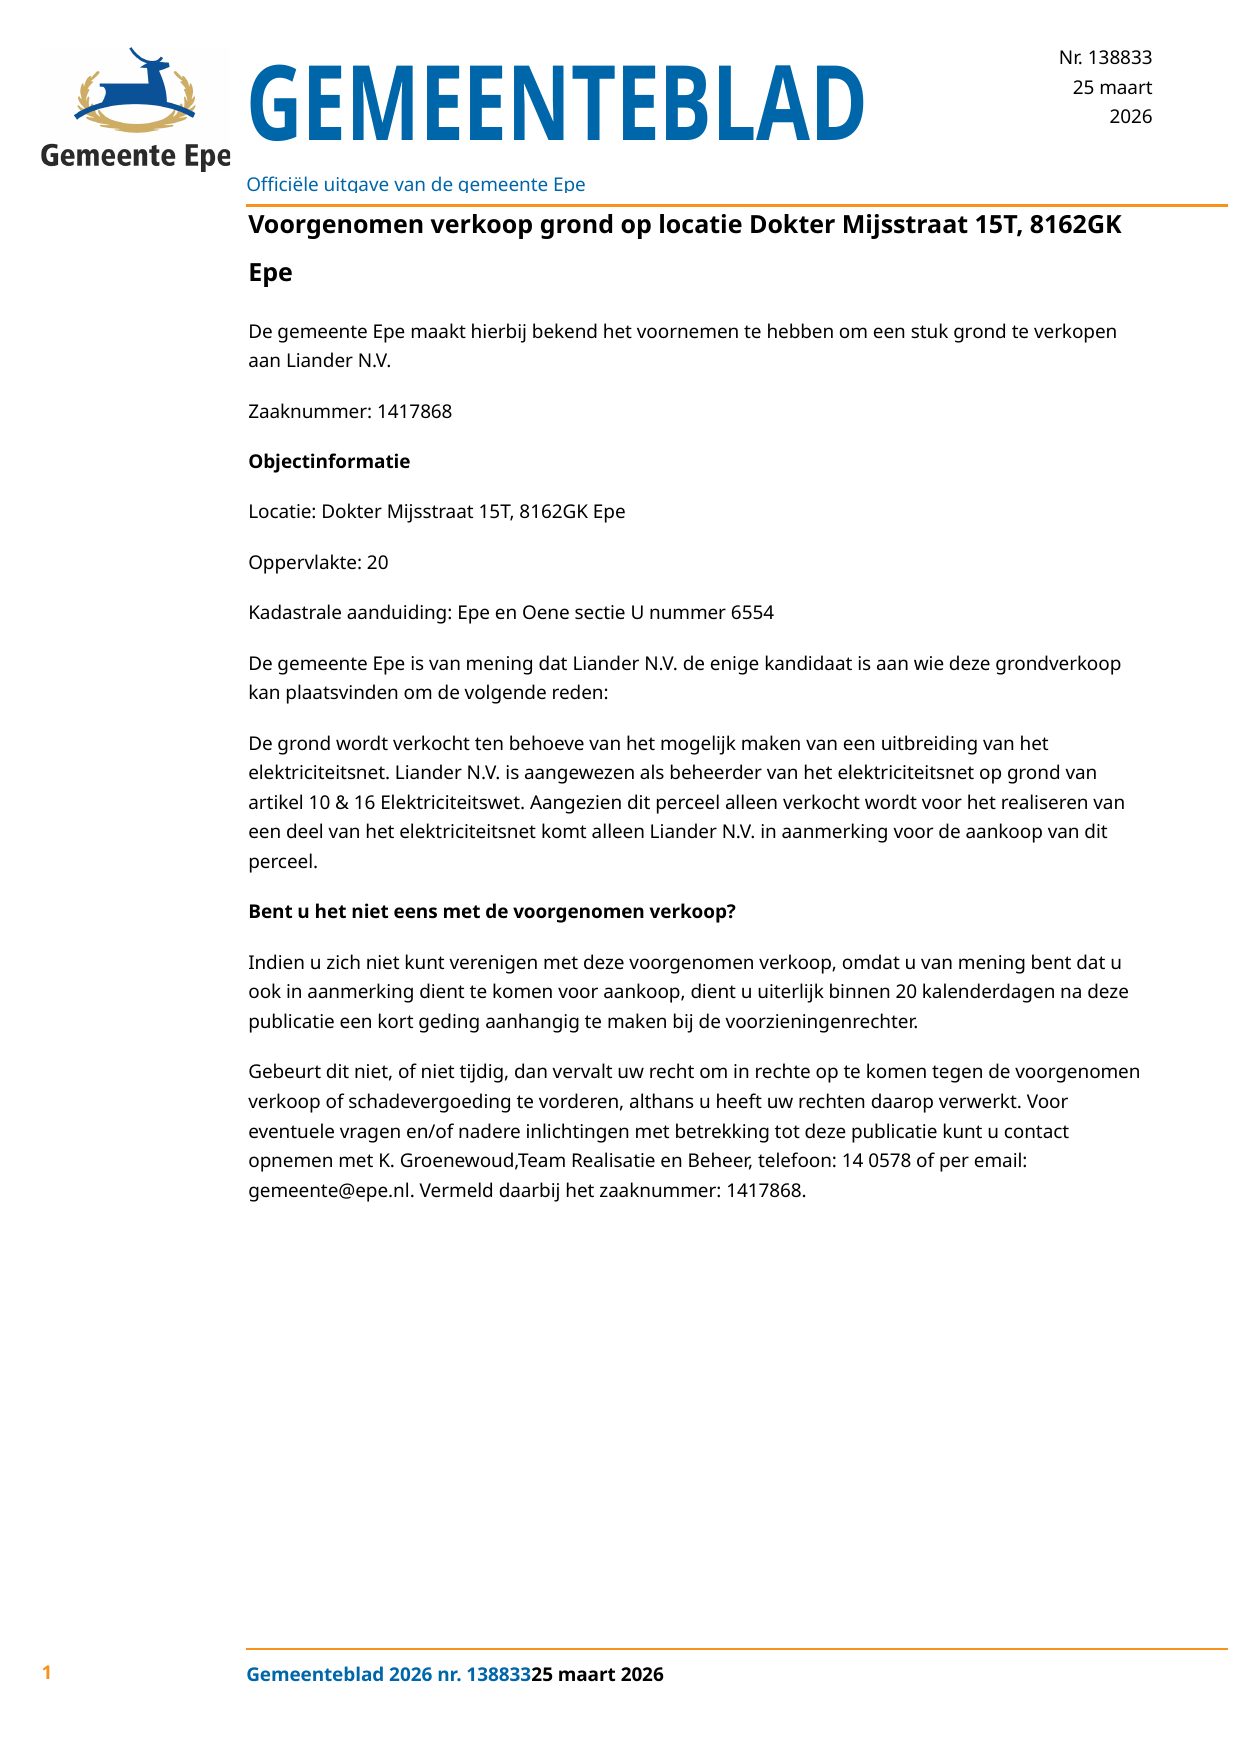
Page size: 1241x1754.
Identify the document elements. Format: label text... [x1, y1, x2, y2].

text De gemeente Epe maakt hierbij bekend het voornemen te hebben om een stuk grond te verkopen aan Liander N.V. [248, 318, 1152, 373]
text Voorgenomen verkoop grond op locatie Dokter Mijsstraat 15T, 8162GK Epe [248, 207, 1152, 288]
text Objectinformatie [248, 448, 1152, 474]
text Oppervlakte: 20 [248, 549, 1152, 575]
picture [41, 47, 231, 172]
text Gebeurt dit niet, of niet tijdig, dan vervalt uw recht om in rechte op te komen tegen de voorgenomen verkoop of schadevergoeding te vorderen, althans u heeft uw rechten daarop verwerkt. Voor eventuele vragen en/of nadere inlichtingen met betrekking tot deze publicatie kunt u contact opnemen met K. Groenewoud,Team Realisatie en Beheer, telefoon: 14 0578 of per email: gemeente@epe.nl. Vermeld daarbij het zaaknummer: 1417868. [248, 1059, 1152, 1203]
text Bent u het niet eens met de voorgenomen verkoop? [248, 899, 1152, 924]
text Locatie: Dokter Mijsstraat 15T, 8162GK Epe [248, 499, 1152, 524]
text Indien u zich niet kunt verenigen met deze voorgenomen verkoop, omdat u van mening bent dat u ook in aanmerking dient te komen voor aankoop, dient u uiterlijk binnen 20 kalenderdagen na deze publicatie een kort geding aanhangig te maken bij de voorzieningenrechter. [248, 949, 1152, 1034]
text Zaaknummer: 1417868 [248, 398, 1152, 424]
text De grond wordt verkocht ten behoeve van het mogelijk maken van een uitbreiding van het elektriciteitsnet. Liander N.V. is aangewezen als beheerder van het elektriciteitsnet op grond van artikel 10 & 16 Elektriciteitswet. Aangezien dit perceel alleen verkocht wordt voor het realiseren van een deel van het elektriciteitsnet komt alleen Liander N.V. in aanmerking voor de aankoop van dit perceel. [248, 730, 1152, 874]
text De gemeente Epe is van mening dat Liander N.V. de enige kandidaat is aan wie deze grondverkoop kan plaatsvinden om de volgende reden: [248, 650, 1152, 705]
text Kadastrale aanduiding: Epe en Oene sectie U nummer 6554 [248, 599, 1152, 625]
